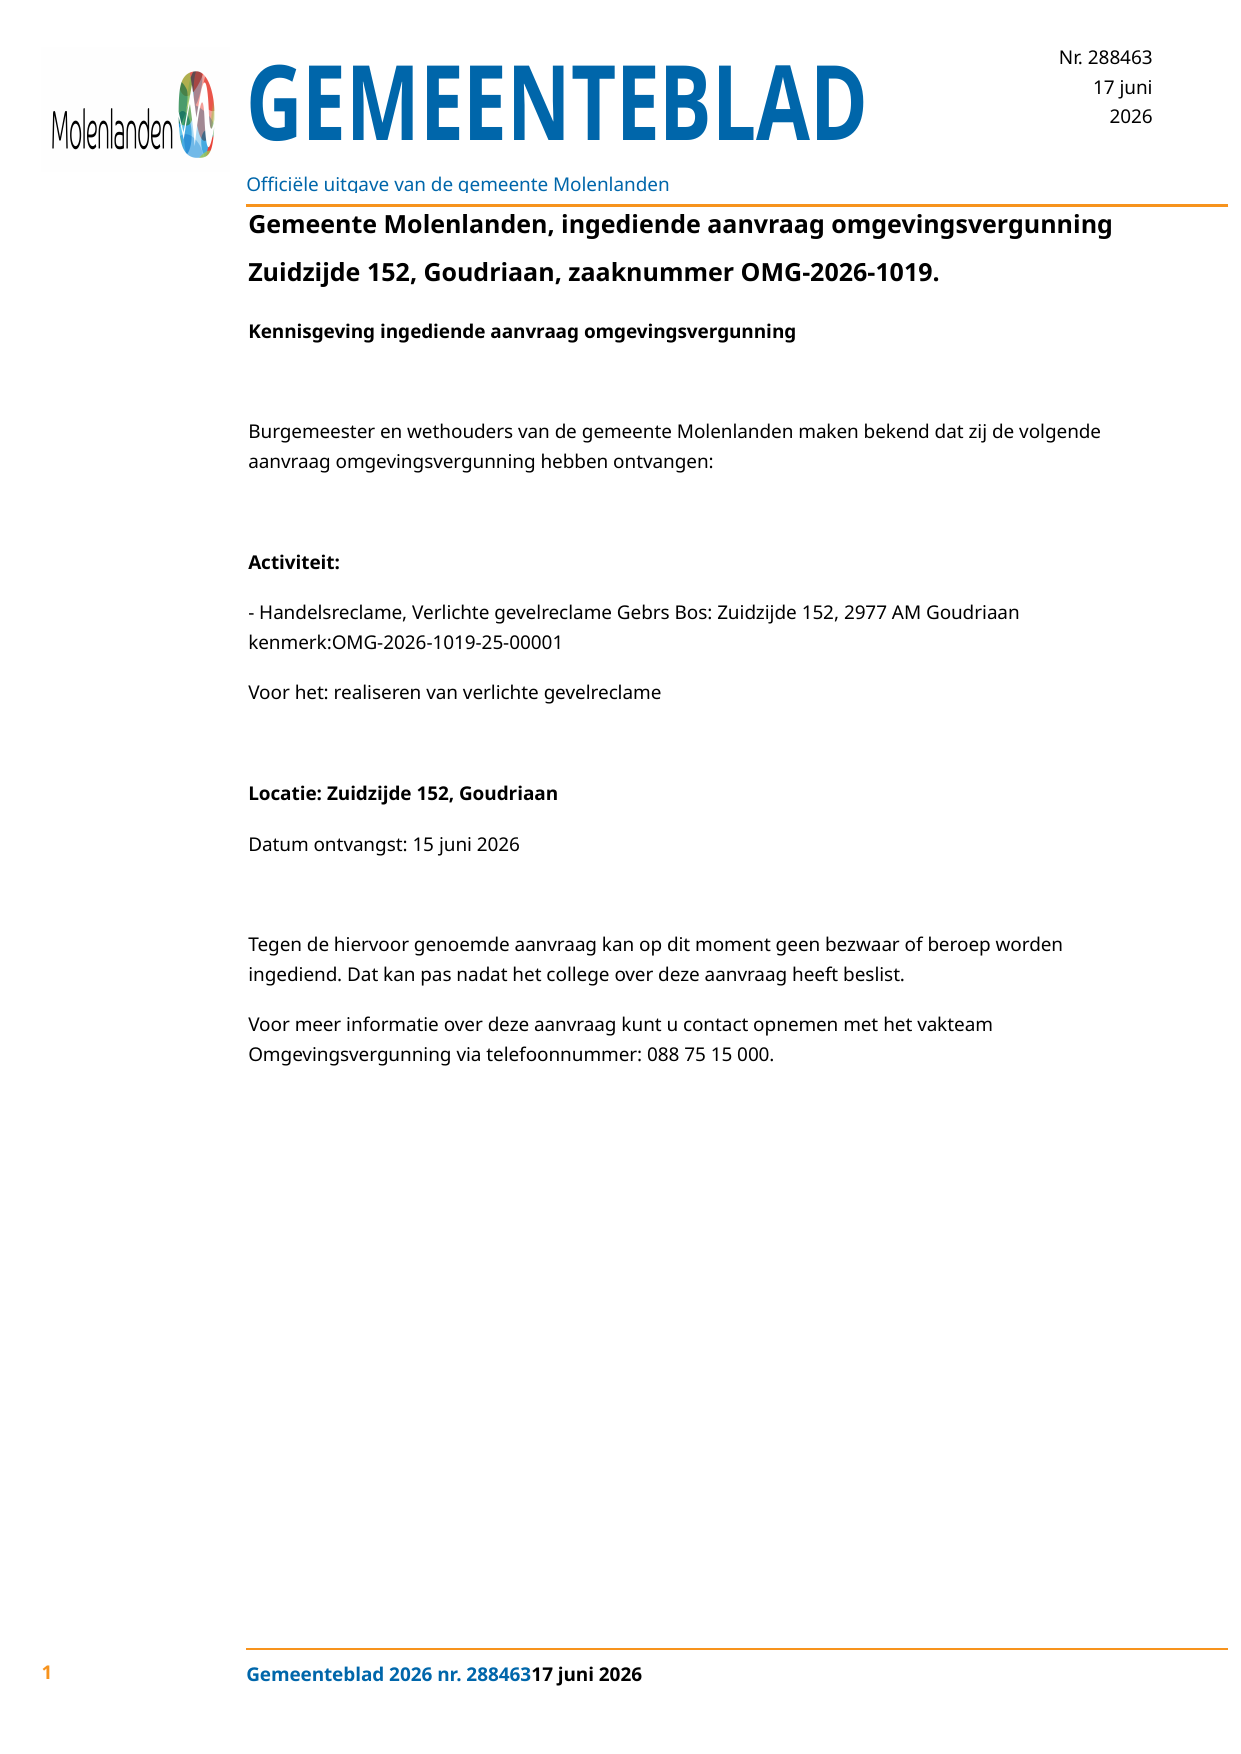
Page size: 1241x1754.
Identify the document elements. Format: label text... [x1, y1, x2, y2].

text Activiteit: [248, 549, 1152, 575]
text - Handelsreclame, Verlichte gevelreclame Gebrs Bos: Zuidzijde 152, 2977 AM Goudriaan kenmerk:OMG-2026-1019-25-00001 [248, 599, 1152, 655]
text Kennisgeving ingediende aanvraag omgevingsvergunning [248, 318, 1152, 344]
text Locatie: Zuidzijde 152, Goudriaan [248, 780, 1152, 806]
text Voor meer informatie over deze aanvraag kunt u contact opnemen met het vakteam Omgevingsvergunning via telefoonnummer: 088 75 15 000. [248, 1012, 1152, 1067]
text Tegen de hiervoor genoemde aanvraag kan op dit moment geen bezwaar of beroep worden ingediend. Dat kan pas nadat het college over deze aanvraag heeft beslist. [248, 932, 1152, 987]
text Gemeente Molenlanden, ingediende aanvraag omgevingsvergunning Zuidzijde 152, Goudriaan, zaaknummer OMG-2026-1019. [248, 207, 1152, 288]
text Datum ontvangst: 15 juni 2026 [248, 831, 1152, 857]
text Burgemeester en wethouders van de gemeente Molenlanden maken bekend dat zij de volgende aanvraag omgevingsvergunning hebben ontvangen: [248, 419, 1152, 474]
text Voor het: realiseren van verlichte gevelreclame [248, 679, 1152, 705]
picture [41, 47, 231, 172]
